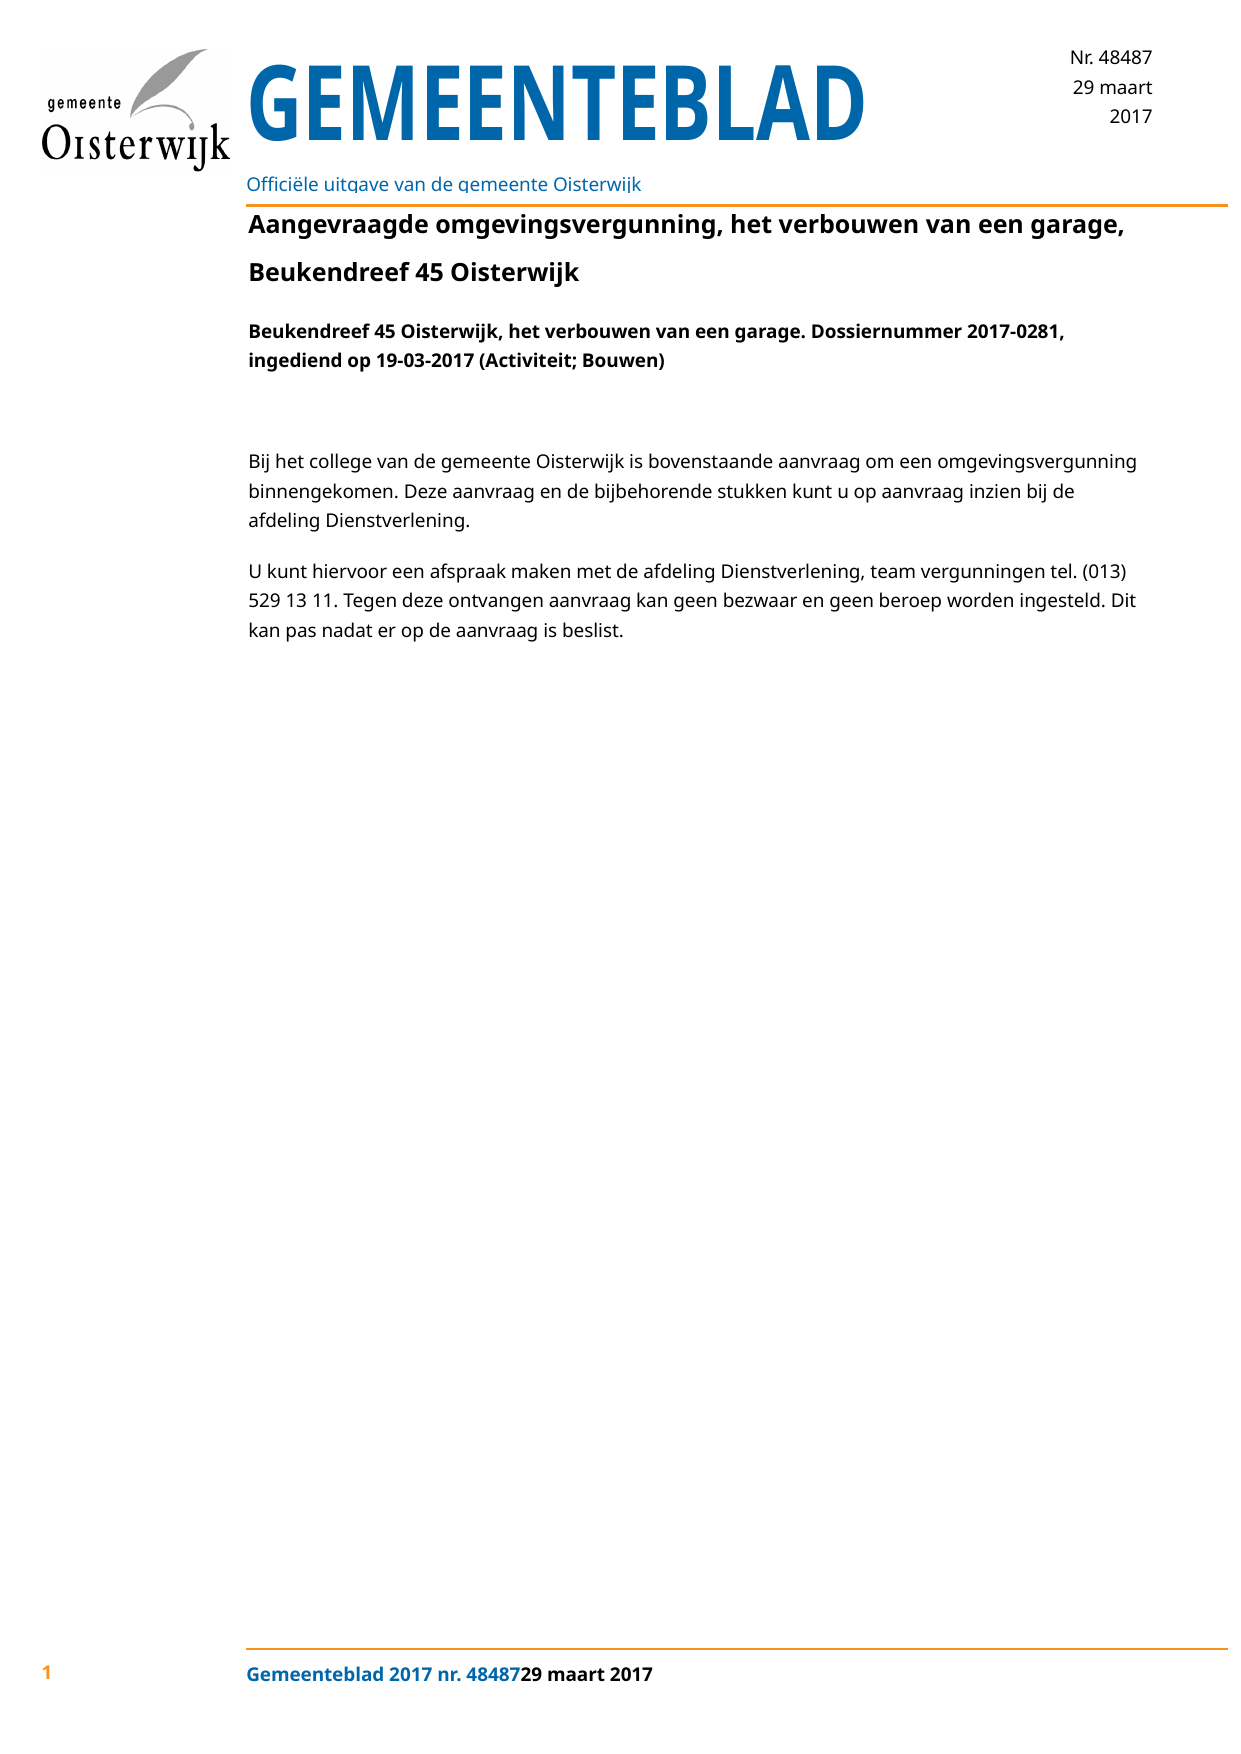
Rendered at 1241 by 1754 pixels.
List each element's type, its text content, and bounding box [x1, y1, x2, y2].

text Bij het college van de gemeente Oisterwijk is bovenstaande aanvraag om een omgevingsvergunning binnengekomen. Deze aanvraag en de bijbehorende stukken kunt u op aanvraag inzien bij de afdeling Dienstverlening. [248, 448, 1152, 533]
text Aangevraagde omgevingsvergunning, het verbouwen van een garage, Beukendreef 45 Oisterwijk [248, 207, 1152, 288]
text U kunt hiervoor een afspraak maken met de afdeling Dienstverlening, team vergunningen tel. (013) 529 13 11. Tegen deze ontvangen aanvraag kan geen bezwaar en geen beroep worden ingesteld. Dit kan pas nadat er op de aanvraag is beslist. [248, 558, 1152, 643]
picture [41, 47, 231, 172]
text Beukendreef 45 Oisterwijk, het verbouwen van een garage. Dossiernummer 2017-0281, ingediend op 19-03-2017 (Activiteit; Bouwen) [248, 318, 1152, 373]
